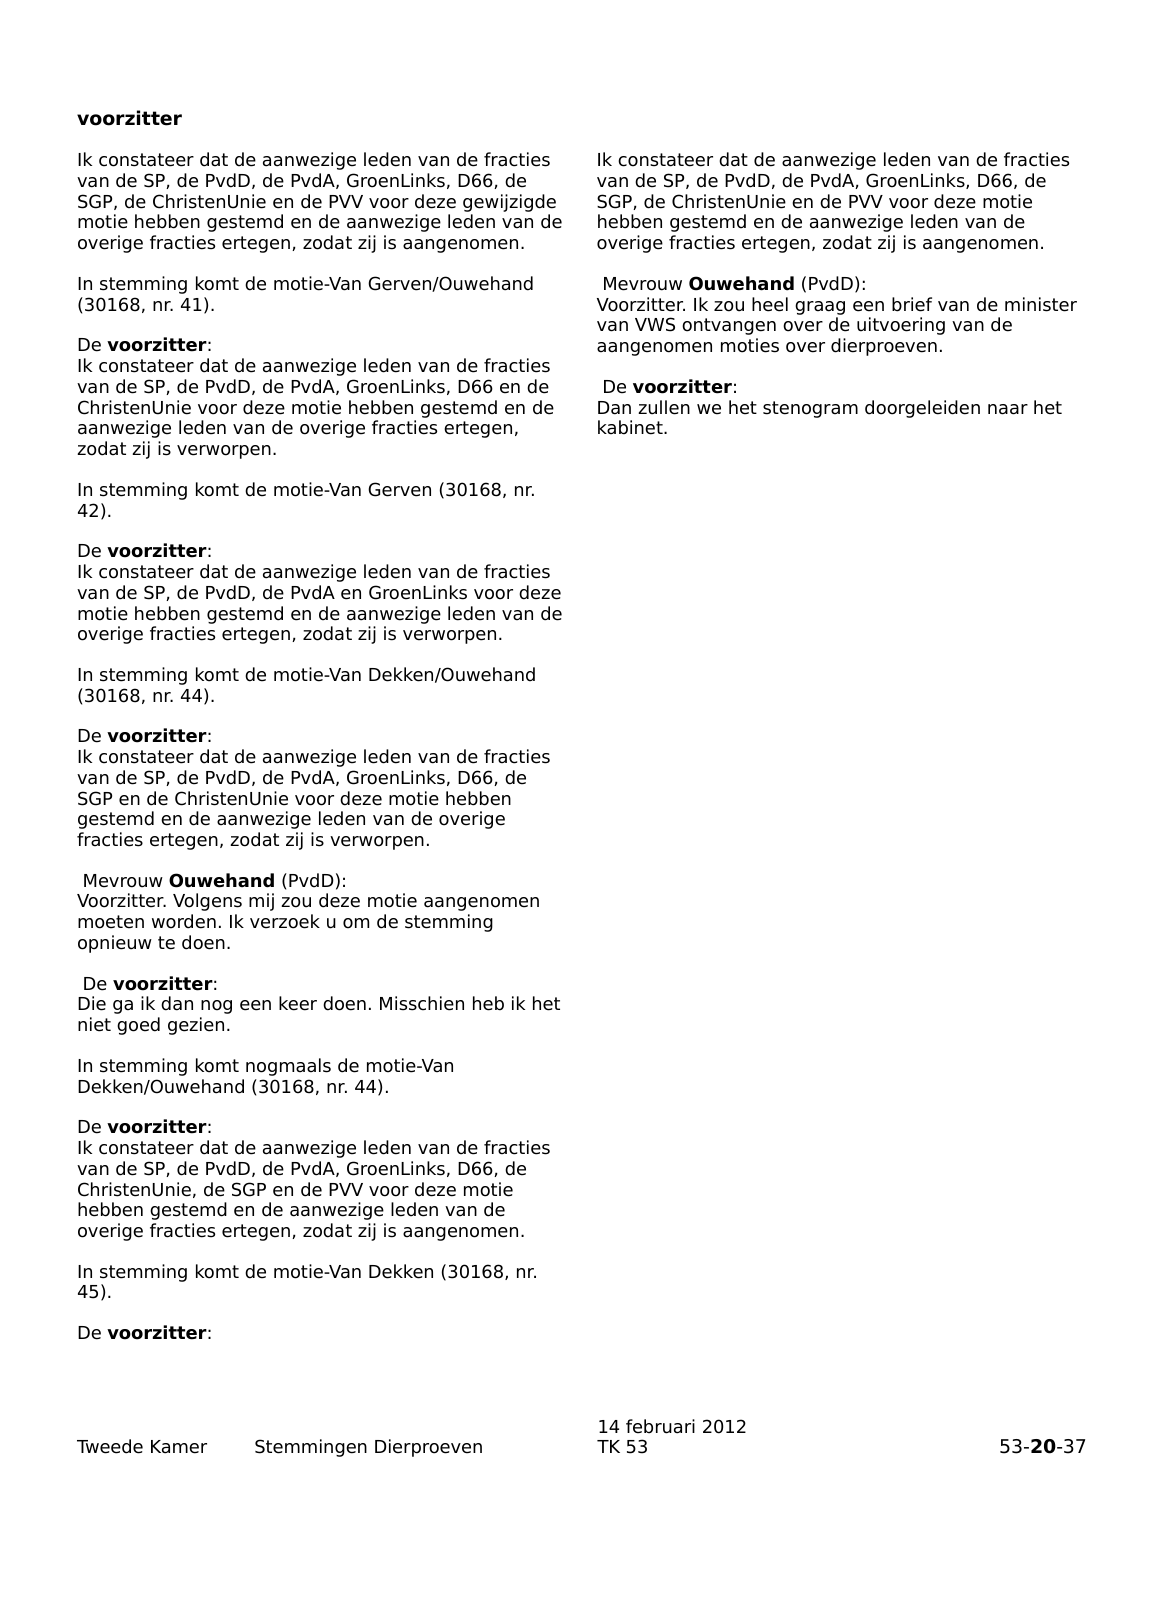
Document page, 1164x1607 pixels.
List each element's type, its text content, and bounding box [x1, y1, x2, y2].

text De voorzitter: [77, 726, 567, 747]
text Ik constateer dat de aanwezige leden van de fracties van de SP, de PvdD, de PvdA en GroenLinks voor deze motie hebben gestemd en de aanwezige leden van de overige fracties ertegen, zodat zij is verworpen. [77, 562, 567, 645]
text Mevrouw Ouwehand (PvdD): [77, 871, 567, 891]
text De voorzitter: [77, 541, 567, 562]
text Mevrouw Ouwehand (PvdD): [596, 274, 1087, 294]
text Ik constateer dat de aanwezige leden van de fracties van de SP, de PvdD, de PvdA, GroenLinks, D66, de ChristenUnie, de SGP en de PVV voor deze motie hebben gestemd en de aanwezige leden van de overige fracties ertegen, zodat zij is aangenomen. [77, 1138, 567, 1242]
text Voorzitter. Ik zou heel graag een brief van de minister van VWS ontvangen over de uitvoering van de aangenomen moties over dierproeven. [596, 294, 1087, 357]
text In stemming komt de motie-Van Dekken/Ouwehand (30168, nr. 44). [77, 665, 567, 706]
text Voorzitter. Volgens mij zou deze motie aangenomen moeten worden. Ik verzoek u om de stemming opnieuw te doen. [77, 891, 567, 953]
text In stemming komt de motie-Van Gerven (30168, nr. 42). [77, 480, 567, 521]
text Ik constateer dat de aanwezige leden van de fracties van de SP, de PvdD, de PvdA, GroenLinks, D66, de SGP, de ChristenUnie en de PVV voor deze gewijzigde motie hebben gestemd en de aanwezige leden van de overige fracties ertegen, zodat zij is aangenomen. [77, 150, 567, 254]
text De voorzitter: [77, 1323, 567, 1344]
text De voorzitter: [77, 1117, 567, 1138]
text Ik constateer dat de aanwezige leden van de fracties van de SP, de PvdD, de PvdA, GroenLinks, D66, de SGP, de ChristenUnie en de PVV voor deze motie hebben gestemd en de aanwezige leden van de overige fracties ertegen, zodat zij is aangenomen. [596, 150, 1087, 254]
text Ik constateer dat de aanwezige leden van de fracties van de SP, de PvdD, de PvdA, GroenLinks, D66, de SGP en de ChristenUnie voor deze motie hebben gestemd en de aanwezige leden van de overige fracties ertegen, zodat zij is verworpen. [77, 747, 567, 851]
text Die ga ik dan nog een keer doen. Misschien heb ik het niet goed gezien. [77, 994, 567, 1036]
text De voorzitter: [596, 377, 1087, 397]
text In stemming komt de motie-Van Dekken (30168, nr. 45). [77, 1262, 567, 1303]
text Ik constateer dat de aanwezige leden van de fracties van de SP, de PvdD, de PvdA, GroenLinks, D66 en de ChristenUnie voor deze motie hebben gestemd en de aanwezige leden van de overige fracties ertegen, zodat zij is verworpen. [77, 356, 567, 460]
text In stemming komt de motie-Van Gerven/Ouwehand (30168, nr. 41). [77, 274, 567, 315]
text De voorzitter: [77, 973, 567, 994]
text In stemming komt nogmaals de motie-Van Dekken/Ouwehand (30168, nr. 44). [77, 1056, 567, 1097]
text De voorzitter: [77, 335, 567, 356]
text Dan zullen we het stenogram doorgeleiden naar het kabinet. [596, 397, 1087, 439]
